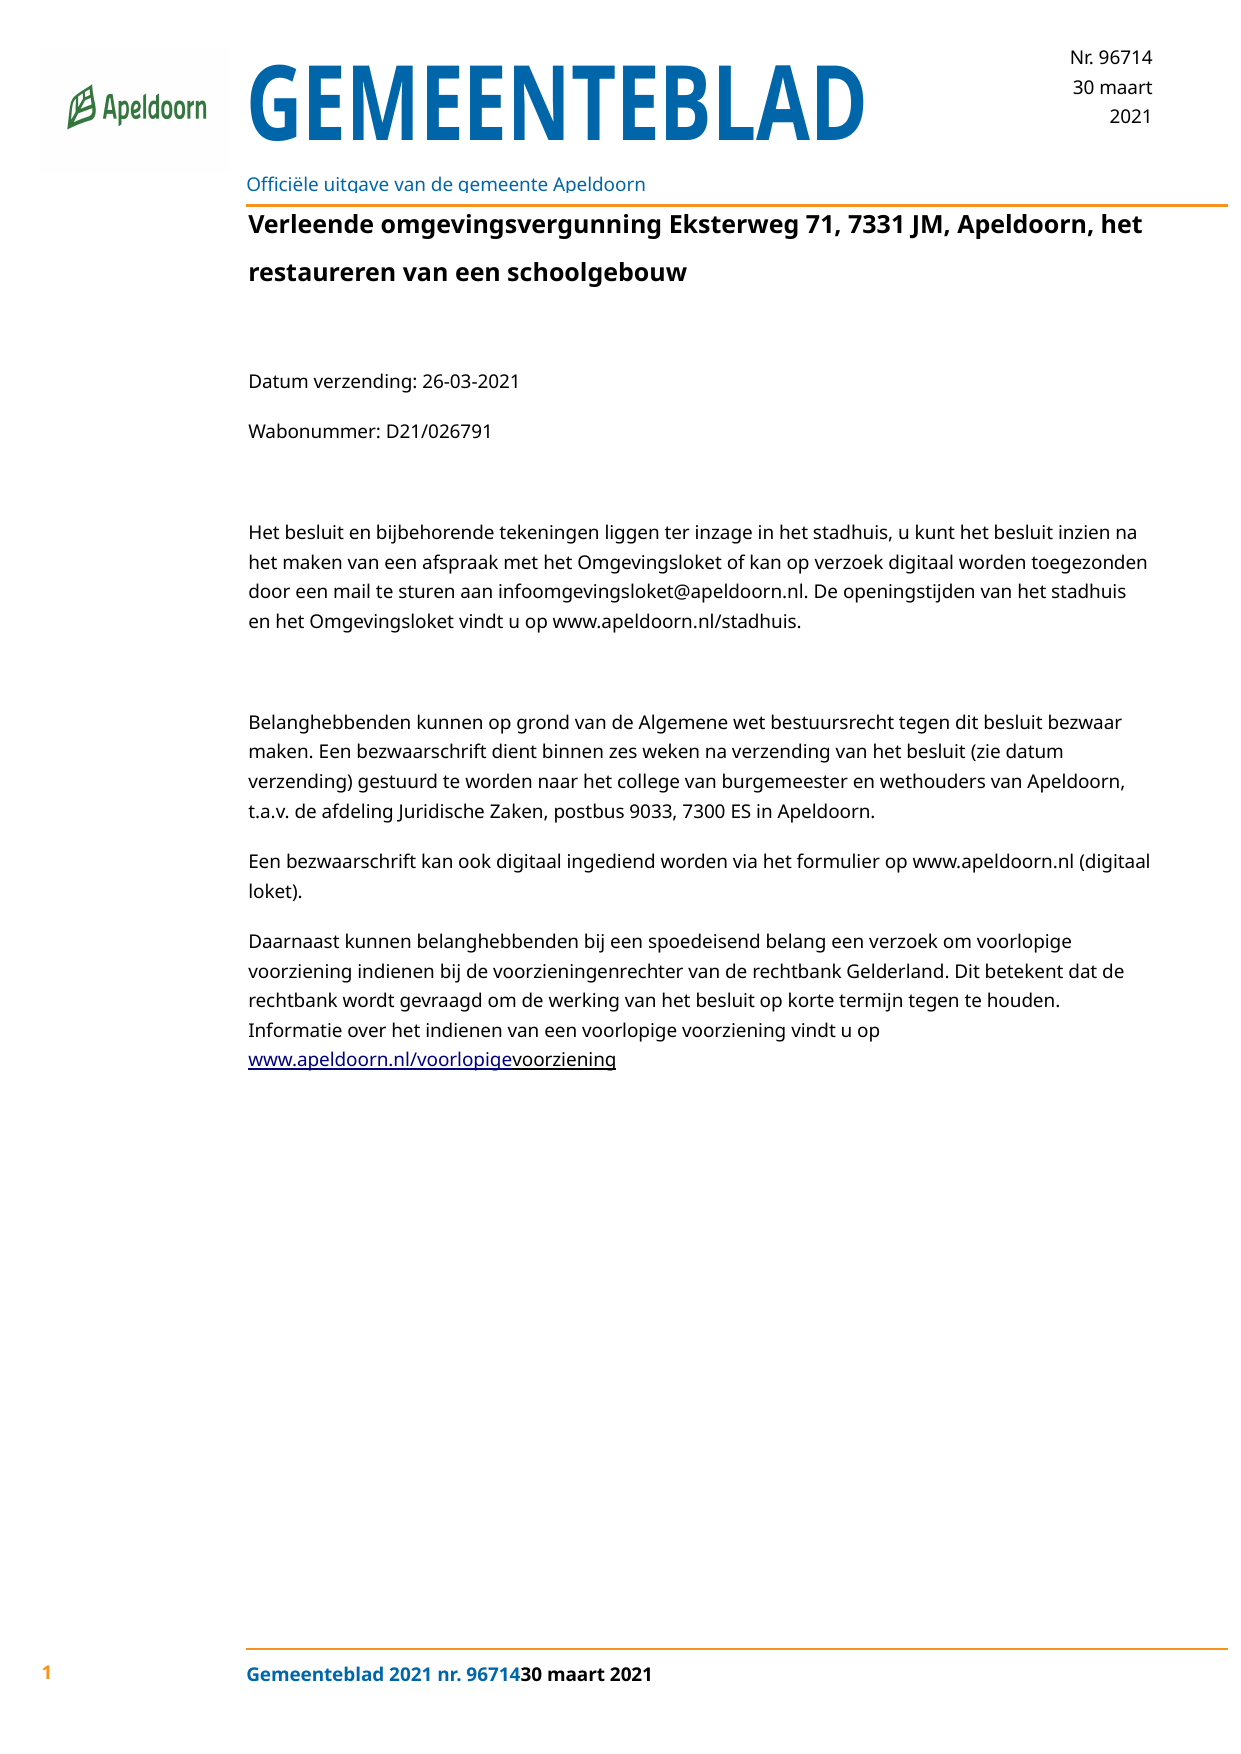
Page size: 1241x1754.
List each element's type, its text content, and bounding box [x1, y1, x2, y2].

text Wabonummer: D21/026791 [248, 419, 1152, 444]
text Verleende omgevingsvergunning Eksterweg 71, 7331 JM, Apeldoorn, het restaureren van een schoolgebouw [248, 207, 1152, 288]
text Datum verzending: 26-03-2021 [248, 368, 1152, 394]
picture [41, 47, 231, 172]
text Het besluit en bijbehorende tekeningen liggen ter inzage in het stadhuis, u kunt het besluit inzien na het maken van een afspraak met het Omgevingsloket of kan op verzoek digitaal worden toegezonden door een mail te sturen aan infoomgevingsloket@apeldoorn.nl. De openingstijden van het stadhuis en het Omgevingsloket vindt u op www.apeldoorn.nl/stadhuis. [248, 519, 1152, 634]
text Belanghebbenden kunnen op grond van de Algemene wet bestuursrecht tegen dit besluit bezwaar maken. Een bezwaarschrift dient binnen zes weken na verzending van het besluit (zie datum verzending) gestuurd te worden naar het college van burgemeester en wethouders van Apeldoorn, t.a.v. de afdeling Juridische Zaken, postbus 9033, 7300 ES in Apeldoorn. [248, 709, 1152, 824]
text Een bezwaarschrift kan ook digitaal ingediend worden via het formulier op www.apeldoorn.nl (digitaal loket). [248, 848, 1152, 904]
text Daarnaast kunnen belanghebbenden bij een spoedeisend belang een verzoek om voorlopige voorziening indienen bij de voorzieningenrechter van de rechtbank Gelderland. Dit betekent dat de rechtbank wordt gevraagd om de werking van het besluit op korte termijn tegen te houden. Informatie over het indienen van een voorlopige voorziening vindt u op www.apeldoorn.nl/voorlopigevoorziening [248, 928, 1152, 1072]
